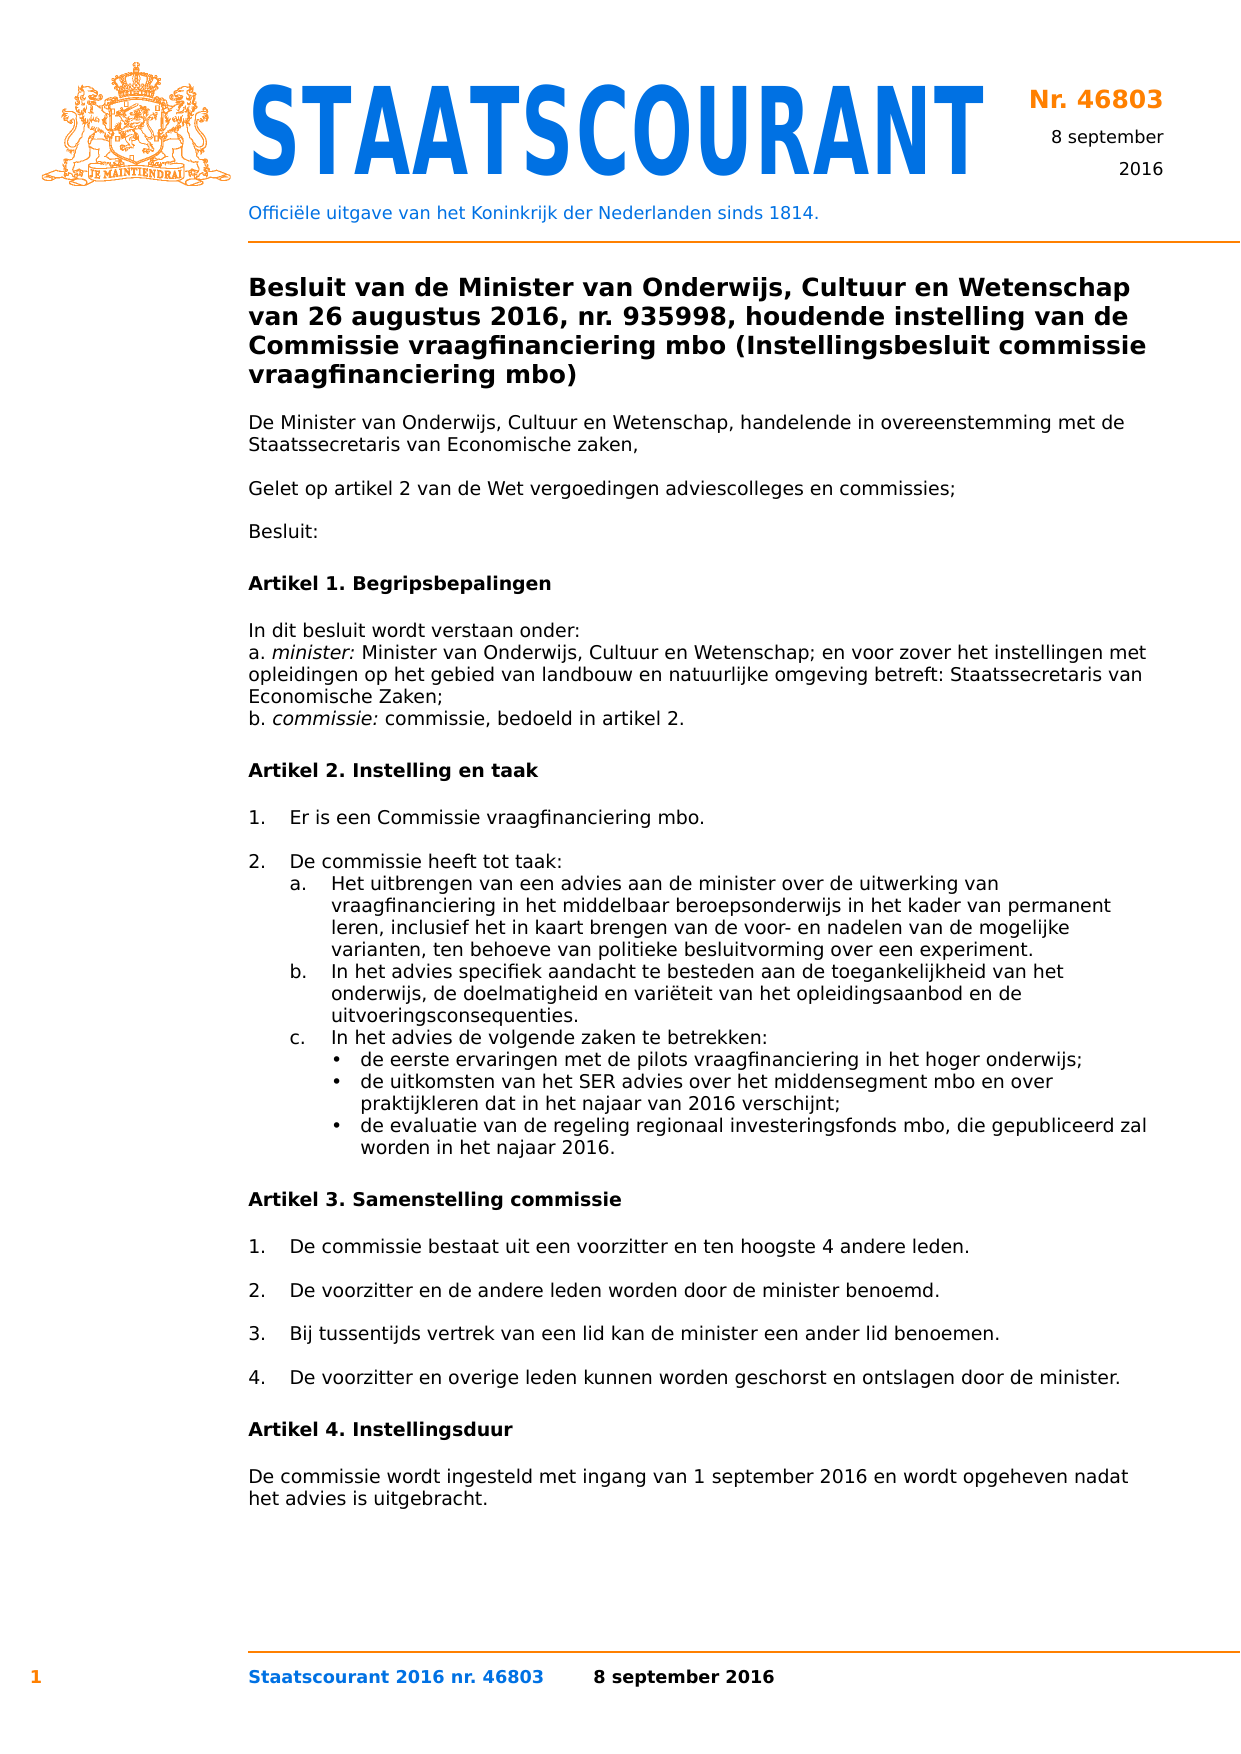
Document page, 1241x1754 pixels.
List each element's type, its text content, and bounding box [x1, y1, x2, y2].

text De Minister van Onderwijs, Cultuur en Wetenschap, handelende in overeenstemming met de Staatssecretaris van Economische zaken, [248, 412, 1163, 456]
text 4. De voorzitter en overige leden kunnen worden geschorst en ontslagen door de minister. [248, 1367, 1163, 1389]
text a. minister: Minister van Onderwijs, Cultuur en Wetenschap; en voor zover het instellingen met opleidingen op het gebied van landbouw en natuurlijke omgeving betreft: Staatssecretaris van Economische Zaken; [248, 642, 1163, 708]
picture [41, 62, 231, 186]
subtitle Artikel 3. Samenstelling commissie [248, 1189, 1163, 1211]
text In dit besluit wordt verstaan onder: [248, 620, 1163, 642]
text b. commissie: commissie, bedoeld in artikel 2. [248, 708, 1163, 730]
text De commissie wordt ingesteld met ingang van 1 september 2016 en wordt opgeheven nadat het advies is uitgebracht. [248, 1466, 1163, 1510]
text a. Het uitbrengen van een advies aan de minister over de uitwerking van vraagfinanciering in het middelbaar beroepsonderwijs in het kader van permanent leren, inclusief het in kaart brengen van de voor- en nadelen van de mogelijke varianten, ten behoeve van politieke besluitvorming over een experiment. [289, 873, 1163, 961]
text • de uitkomsten van het SER advies over het middensegment mbo en over praktijkleren dat in het najaar van 2016 verschijnt; [331, 1071, 1163, 1115]
text 2. De commissie heeft tot taak: [248, 851, 1163, 873]
table_header Nr. 46803 [998, 62, 1240, 121]
table_cell Officiële uitgave van het Koninkrijk der Nederlanden sinds 1814. [248, 203, 1240, 241]
text 3. Bij tussentijds vertrek van een lid kan de minister een ander lid benoemen. [248, 1323, 1163, 1345]
text Besluit: [248, 521, 1163, 543]
table_header STAATSCOURANT [248, 62, 998, 203]
text • de evaluatie van de regeling regionaal investeringsfonds mbo, die gepubliceerd zal worden in het najaar 2016. [331, 1115, 1163, 1159]
subtitle Artikel 2. Instelling en taak [248, 760, 1163, 782]
text Gelet op artikel 2 van de Wet vergoedingen adviescolleges en commissies; [248, 477, 1163, 499]
subtitle Artikel 1. Begripsbepalingen [248, 573, 1163, 595]
text 1. De commissie bestaat uit een voorzitter en ten hoogste 4 andere leden. [248, 1236, 1163, 1258]
table_cell 8 september [998, 121, 1240, 153]
table_header [25, 62, 248, 241]
subtitle Besluit van de Minister van Onderwijs, Cultuur en Wetenschap van 26 augustus 2016, nr. 935998, houdende instelling van de Commissie vraagfinanciering mbo (Instellingsbesluit commissie vraagfinanciering mbo) [248, 273, 1163, 390]
text b. In het advies specifiek aandacht te besteden aan de toegankelijkheid van het onderwijs, de doelmatigheid en variëteit van het opleidingsaanbod en de uitvoeringsconsequenties. [289, 961, 1163, 1027]
text • de eerste ervaringen met de pilots vraagfinanciering in het hoger onderwijs; [331, 1049, 1163, 1071]
table_cell 2016 [998, 153, 1240, 203]
text 2. De voorzitter en de andere leden worden door de minister benoemd. [248, 1279, 1163, 1301]
subtitle Artikel 4. Instellingsduur [248, 1419, 1163, 1441]
text 1. Er is een Commissie vraagfinanciering mbo. [248, 807, 1163, 829]
text c. In het advies de volgende zaken te betrekken: [289, 1027, 1163, 1049]
